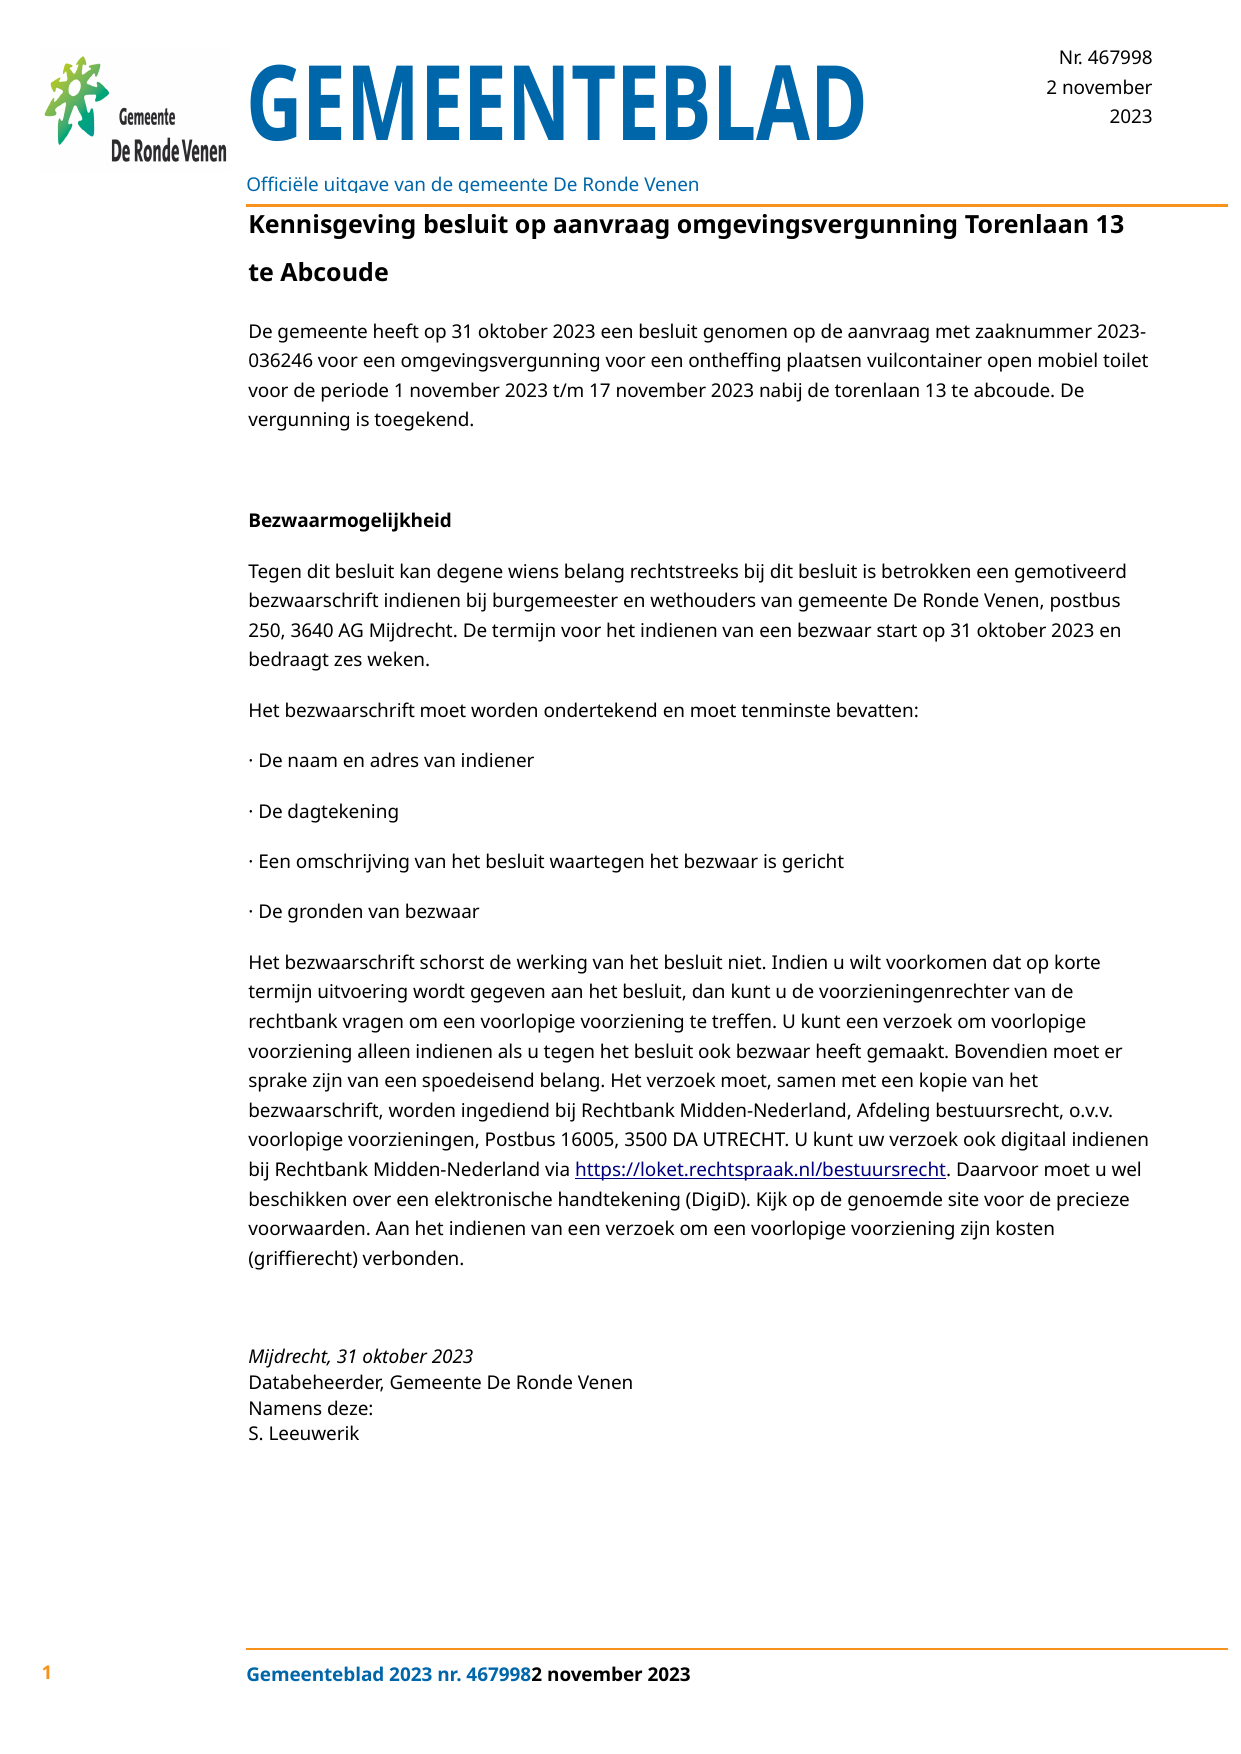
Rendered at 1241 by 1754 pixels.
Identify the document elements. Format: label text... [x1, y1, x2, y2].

text S. Leeuwerik [248, 1420, 1152, 1446]
text Kennisgeving besluit op aanvraag omgevingsvergunning Torenlaan 13 te Abcoude [248, 207, 1152, 288]
text Het bezwaarschrift moet worden ondertekend en moet tenminste bevatten: [248, 697, 1152, 723]
text Bezwaarmogelijkheid [248, 507, 1152, 533]
text Namens deze: [248, 1395, 1152, 1420]
text · De dagtekening [248, 798, 1152, 824]
picture [41, 47, 231, 172]
text Databeheerder, Gemeente De Ronde Venen [248, 1369, 1152, 1395]
text De gemeente heeft op 31 oktober 2023 een besluit genomen op de aanvraag met zaaknummer 2023-036246 voor een omgevingsvergunning voor een ontheffing plaatsen vuilcontainer open mobiel toilet voor de periode 1 november 2023 t/m 17 november 2023 nabij de torenlaan 13 te abcoude. De vergunning is toegekend. [248, 318, 1152, 432]
text · De gronden van bezwaar [248, 899, 1152, 924]
text Mijdrecht, 31 oktober 2023 [248, 1343, 1152, 1369]
text · Een omschrijving van het besluit waartegen het bezwaar is gericht [248, 848, 1152, 874]
text · De naam en adres van indiener [248, 747, 1152, 773]
text Tegen dit besluit kan degene wiens belang rechtstreeks bij dit besluit is betrokken een gemotiveerd bezwaarschrift indienen bij burgemeester en wethouders van gemeente De Ronde Venen, postbus 250, 3640 AG Mijdrecht. De termijn voor het indienen van een bezwaar start op 31 oktober 2023 en bedraagt zes weken. [248, 558, 1152, 672]
text Het bezwaarschrift schorst de werking van het besluit niet. Indien u wilt voorkomen dat op korte termijn uitvoering wordt gegeven aan het besluit, dan kunt u de voorzieningenrechter van de rechtbank vragen om een voorlopige voorziening te treffen. U kunt een verzoek om voorlopige voorziening alleen indienen als u tegen het besluit ook bezwaar heeft gemaakt. Bovendien moet er sprake zijn van een spoedeisend belang. Het verzoek moet, samen met een kopie van het bezwaarschrift, worden ingediend bij Rechtbank Midden-Nederland, Afdeling bestuursrecht, o.v.v. voorlopige voorzieningen, Postbus 16005, 3500 DA UTRECHT. U kunt uw verzoek ook digitaal indienen bij Rechtbank Midden-Nederland via https://loket.rechtspraak.nl/bestuursrecht. Daarvoor moet u wel beschikken over een elektronische handtekening (DigiD). Kijk op de genoemde site voor de precieze voorwaarden. Aan het indienen van een verzoek om een voorlopige voorziening zijn kosten (griffierecht) verbonden. [248, 949, 1152, 1271]
